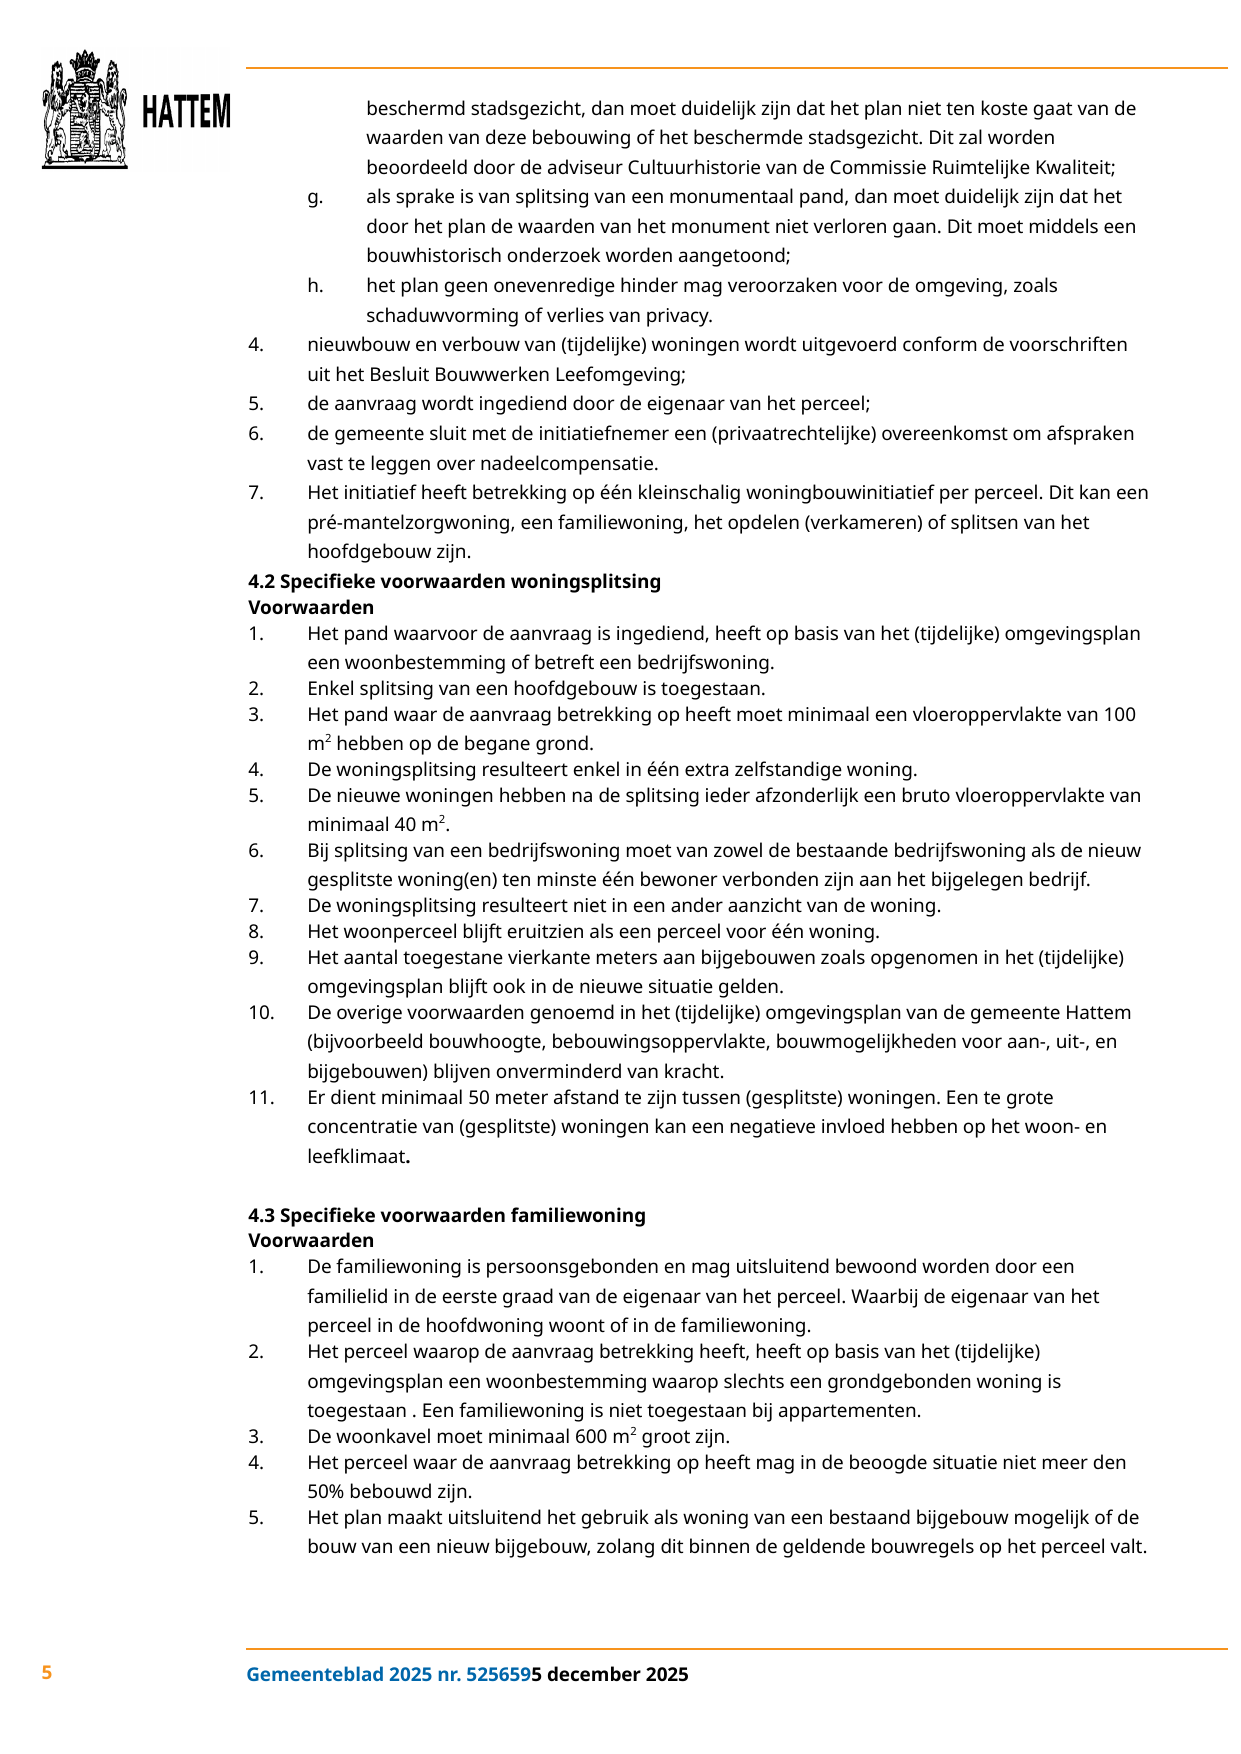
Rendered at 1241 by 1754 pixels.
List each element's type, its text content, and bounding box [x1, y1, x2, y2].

list beschermd stadsgezicht, dan moet duidelijk zijn dat het plan niet ten koste gaat van de waarden van deze bebouwing of het beschermde stadsgezicht. Dit zal worden beoordeeld door de adviseur Cultuurhistorie van de Commissie Ruimtelijke Kwaliteit; [307, 95, 1152, 180]
table_cell De woningsplitsing resulteert niet in een ander aanzicht van de woning. [248, 893, 1152, 918]
table_cell Bij splitsing van een bedrijfswoning moet van zowel de bestaande bedrijfswoning als de nieuw gesplitste woning(en) ten minste één bewoner verbonden zijn aan het bijgelegen bedrijf. [248, 837, 1152, 892]
list het plan geen onevenredige hinder mag veroorzaken voor de omgeving, zoals schaduwvorming of verlies van privacy. [307, 272, 1152, 328]
table_cell De woonkavel moet minimaal 600 m2 groot zijn. [248, 1423, 1152, 1449]
table_cell Het pand waar de aanvraag betrekking op heeft moet minimaal een vloeroppervlakte van 100 m2 hebben op de begane grond. [248, 701, 1152, 756]
list nieuwbouw en verbouw van (tijdelijke) woningen wordt uitgevoerd conform de voorschriften uit het Besluit Bouwwerken Leefomgeving; [248, 331, 1152, 387]
list de aanvraag wordt ingediend door de eigenaar van het perceel; [248, 391, 1152, 416]
list de gemeente sluit met de initiatiefnemer een (privaatrechtelijke) overeenkomst om afspraken vast te leggen over nadeelcompensatie. [248, 420, 1152, 476]
table_header Voorwaarden [248, 1228, 1152, 1253]
table_cell Het perceel waarop de aanvraag betrekking heeft, heeft op basis van het (tijdelijke) omgevingsplan een woonbestemming waarop slechts een grondgebonden woning is toegestaan . Een familiewoning is niet toegestaan bij appartementen. [248, 1338, 1152, 1423]
table_cell Het aantal toegestane vierkante meters aan bijgebouwen zoals opgenomen in het (tijdelijke) omgevingsplan blijft ook in de nieuwe situatie gelden. [248, 944, 1152, 999]
table_cell Het perceel waar de aanvraag betrekking op heeft mag in de beoogde situatie niet meer den 50% bebouwd zijn. [248, 1449, 1152, 1504]
table_cell De familiewoning is persoonsgebonden en mag uitsluitend bewoond worden door een familielid in de eerste graad van de eigenaar van het perceel. Waarbij de eigenaar van het perceel in de hoofdwoning woont of in de familiewoning. [248, 1253, 1152, 1338]
table_cell Het woonperceel blijft eruitzien als een perceel voor één woning. [248, 918, 1152, 944]
table_cell Enkel splitsing van een hoofdgebouw is toegestaan. [248, 675, 1152, 701]
table_cell Er dient minimaal 50 meter afstand te zijn tussen (gesplitste) woningen. Een te grote concentratie van (gesplitste) woningen kan een negatieve invloed hebben op het woon- en leefklimaat. [248, 1084, 1152, 1169]
table_cell De overige voorwaarden genoemd in het (tijdelijke) omgevingsplan van de gemeente Hattem (bijvoorbeeld bouwhoogte, bebouwingsoppervlakte, bouwmogelijkheden voor aan-, uit-, en bijgebouwen) blijven onverminderd van kracht. [248, 999, 1152, 1084]
text 4.2 Specifieke voorwaarden woningsplitsing [248, 568, 1152, 594]
table_cell Het plan maakt uitsluitend het gebruik als woning van een bestaand bijgebouw mogelijk of de bouw van een nieuw bijgebouw, zolang dit binnen de geldende bouwregels op het perceel valt. [248, 1504, 1152, 1559]
table_cell De woningsplitsing resulteert enkel in één extra zelfstandige woning. [248, 756, 1152, 782]
list Het initiatief heeft betrekking op één kleinschalig woningbouwinitiatief per perceel. Dit kan een pré-mantelzorgwoning, een familiewoning, het opdelen (verkameren) of splitsen van het hoofdgebouw zijn. [248, 479, 1152, 564]
list als sprake is van splitsing van een monumentaal pand, dan moet duidelijk zijn dat het door het plan de waarden van het monument niet verloren gaan. Dit moet middels een bouwhistorisch onderzoek worden aangetoond; [307, 183, 1152, 268]
table_cell De nieuwe woningen hebben na de splitsing ieder afzonderlijk een bruto vloeroppervlakte van minimaal 40 m2. [248, 782, 1152, 837]
text 4.3 Specifieke voorwaarden familiewoning [248, 1202, 1152, 1227]
table_cell Het pand waarvoor de aanvraag is ingediend, heeft op basis van het (tijdelijke) omgevingsplan een woonbestemming of betreft een bedrijfswoning. [248, 620, 1152, 675]
picture [41, 47, 231, 172]
table_header Voorwaarden [248, 594, 1152, 620]
